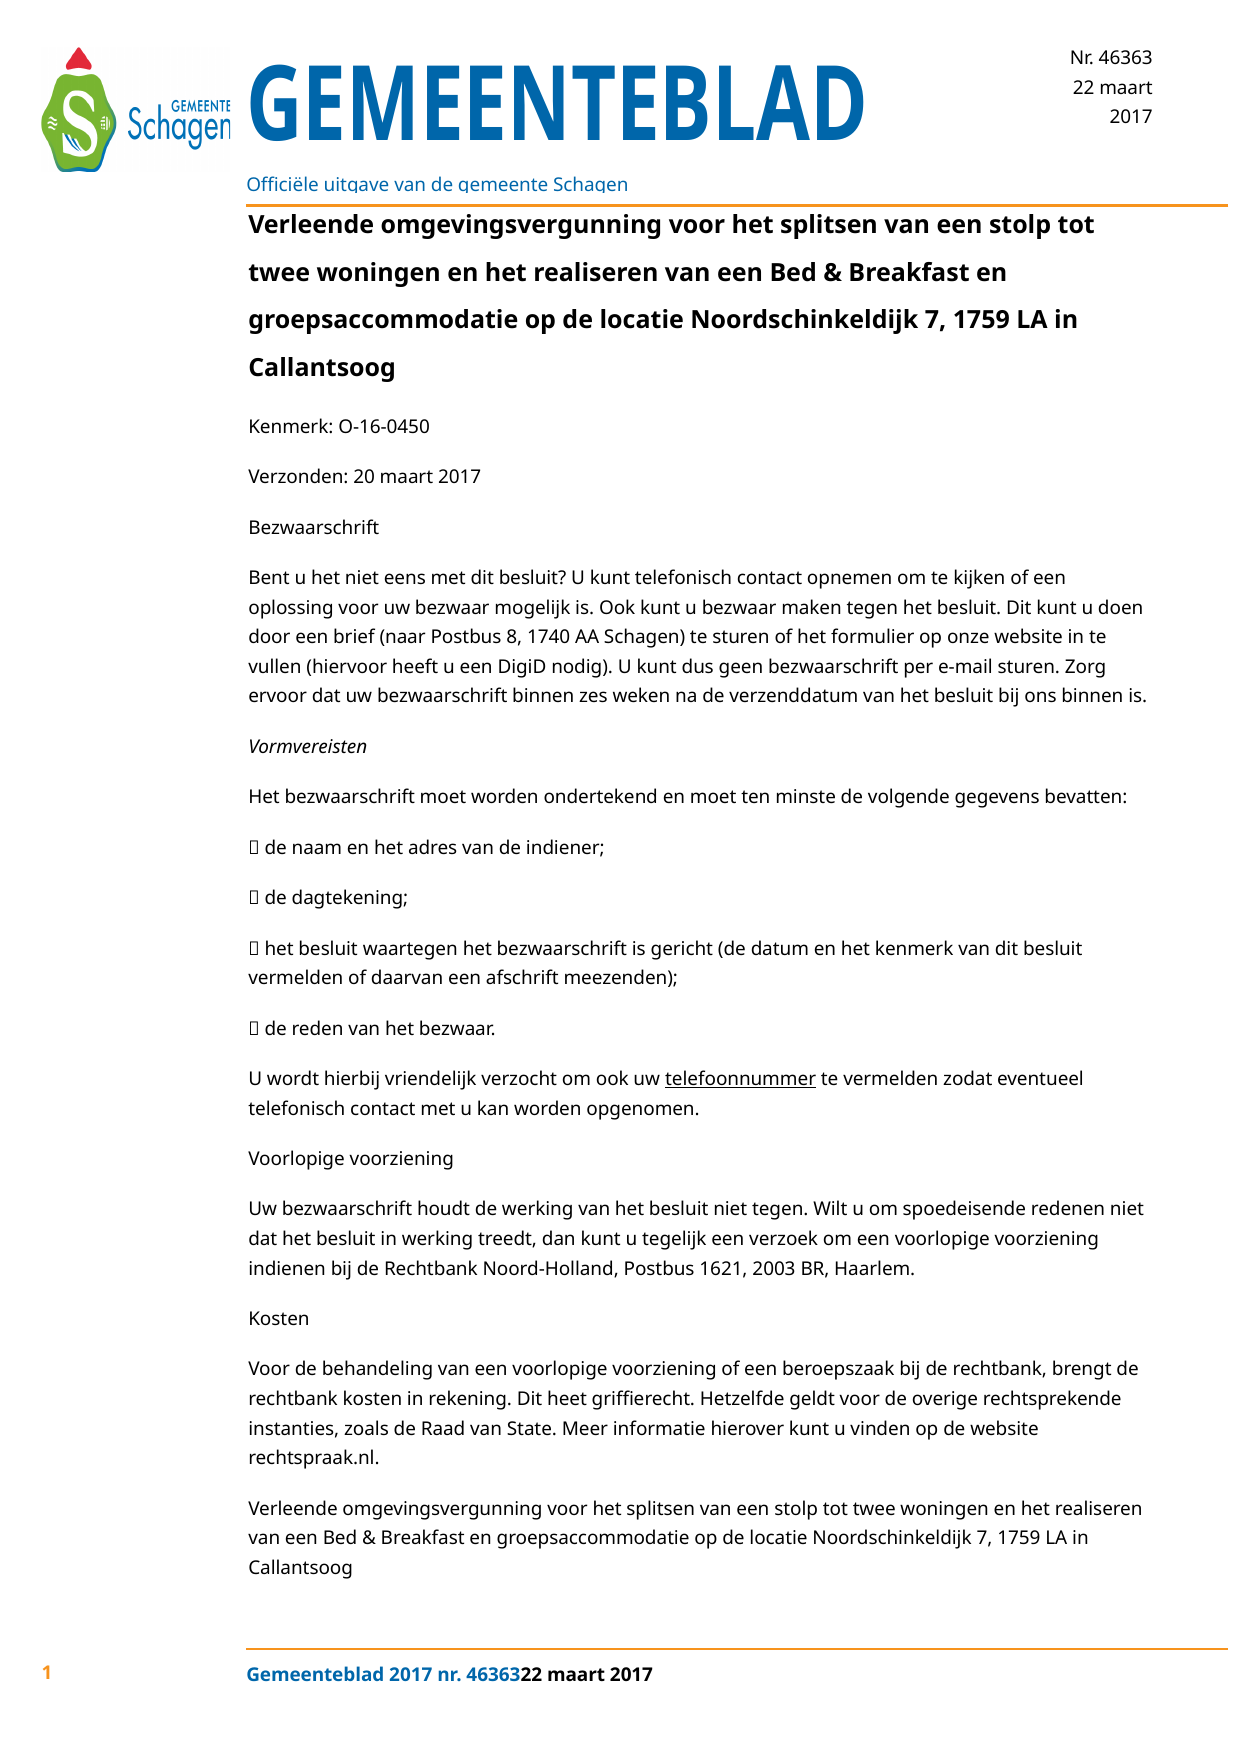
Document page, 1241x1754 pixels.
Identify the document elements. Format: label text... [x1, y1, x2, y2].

text Het bezwaarschrift moet worden ondertekend en moet ten minste de volgende gegevens bevatten: [248, 783, 1152, 809]
text U wordt hierbij vriendelijk verzocht om ook uw telefoonnummer te vermelden zodat eventueel telefonisch contact met u kan worden opgenomen. [248, 1065, 1152, 1121]
picture [41, 47, 231, 172]
text  de reden van het bezwaar. [248, 1015, 1152, 1041]
text Bent u het niet eens met dit besluit? U kunt telefonisch contact opnemen om te kijken of een oplossing voor uw bezwaar mogelijk is. Ook kunt u bezwaar maken tegen het besluit. Dit kunt u doen door een brief (naar Postbus 8, 1740 AA Schagen) te sturen of het formulier op onze website in te vullen (hiervoor heeft u een DigiD nodig). U kunt dus geen bezwaarschrift per e-mail sturen. Zorg ervoor dat uw bezwaarschrift binnen zes weken na de verzenddatum van het besluit bij ons binnen is. [248, 564, 1152, 708]
text Vormvereisten [248, 733, 1152, 759]
text  het besluit waartegen het bezwaarschrift is gericht (de datum en het kenmerk van dit besluit vermelden of daarvan een afschrift meezenden); [248, 935, 1152, 990]
text Voorlopige voorziening [248, 1145, 1152, 1171]
text Verzonden: 20 maart 2017 [248, 463, 1152, 489]
text  de naam en het adres van de indiener; [248, 834, 1152, 860]
text Verleende omgevingsvergunning voor het splitsen van een stolp tot twee woningen en het realiseren van een Bed & Breakfast en groepsaccommodatie op de locatie Noordschinkeldijk 7, 1759 LA in Callantsoog [248, 207, 1152, 384]
text Verleende omgevingsvergunning voor het splitsen van een stolp tot twee woningen en het realiseren van een Bed & Breakfast en groepsaccommodatie op de locatie Noordschinkeldijk 7, 1759 LA in Callantsoog [248, 1495, 1152, 1580]
text Kenmerk: O-16-0450 [248, 413, 1152, 439]
text Kosten [248, 1305, 1152, 1331]
text Uw bezwaarschrift houdt de werking van het besluit niet tegen. Wilt u om spoedeisende redenen niet dat het besluit in werking treedt, dan kunt u tegelijk een verzoek om een voorlopige voorziening indienen bij de Rechtbank Noord-Holland, Postbus 1621, 2003 BR, Haarlem. [248, 1196, 1152, 1281]
text Bezwaarschrift [248, 514, 1152, 540]
text Voor de behandeling van een voorlopige voorziening of een beroepszaak bij de rechtbank, brengt de rechtbank kosten in rekening. Dit heet griffierecht. Hetzelfde geldt voor de overige rechtsprekende instanties, zoals de Raad van State. Meer informatie hierover kunt u vinden op de website rechtspraak.nl. [248, 1356, 1152, 1470]
text  de dagtekening; [248, 884, 1152, 910]
